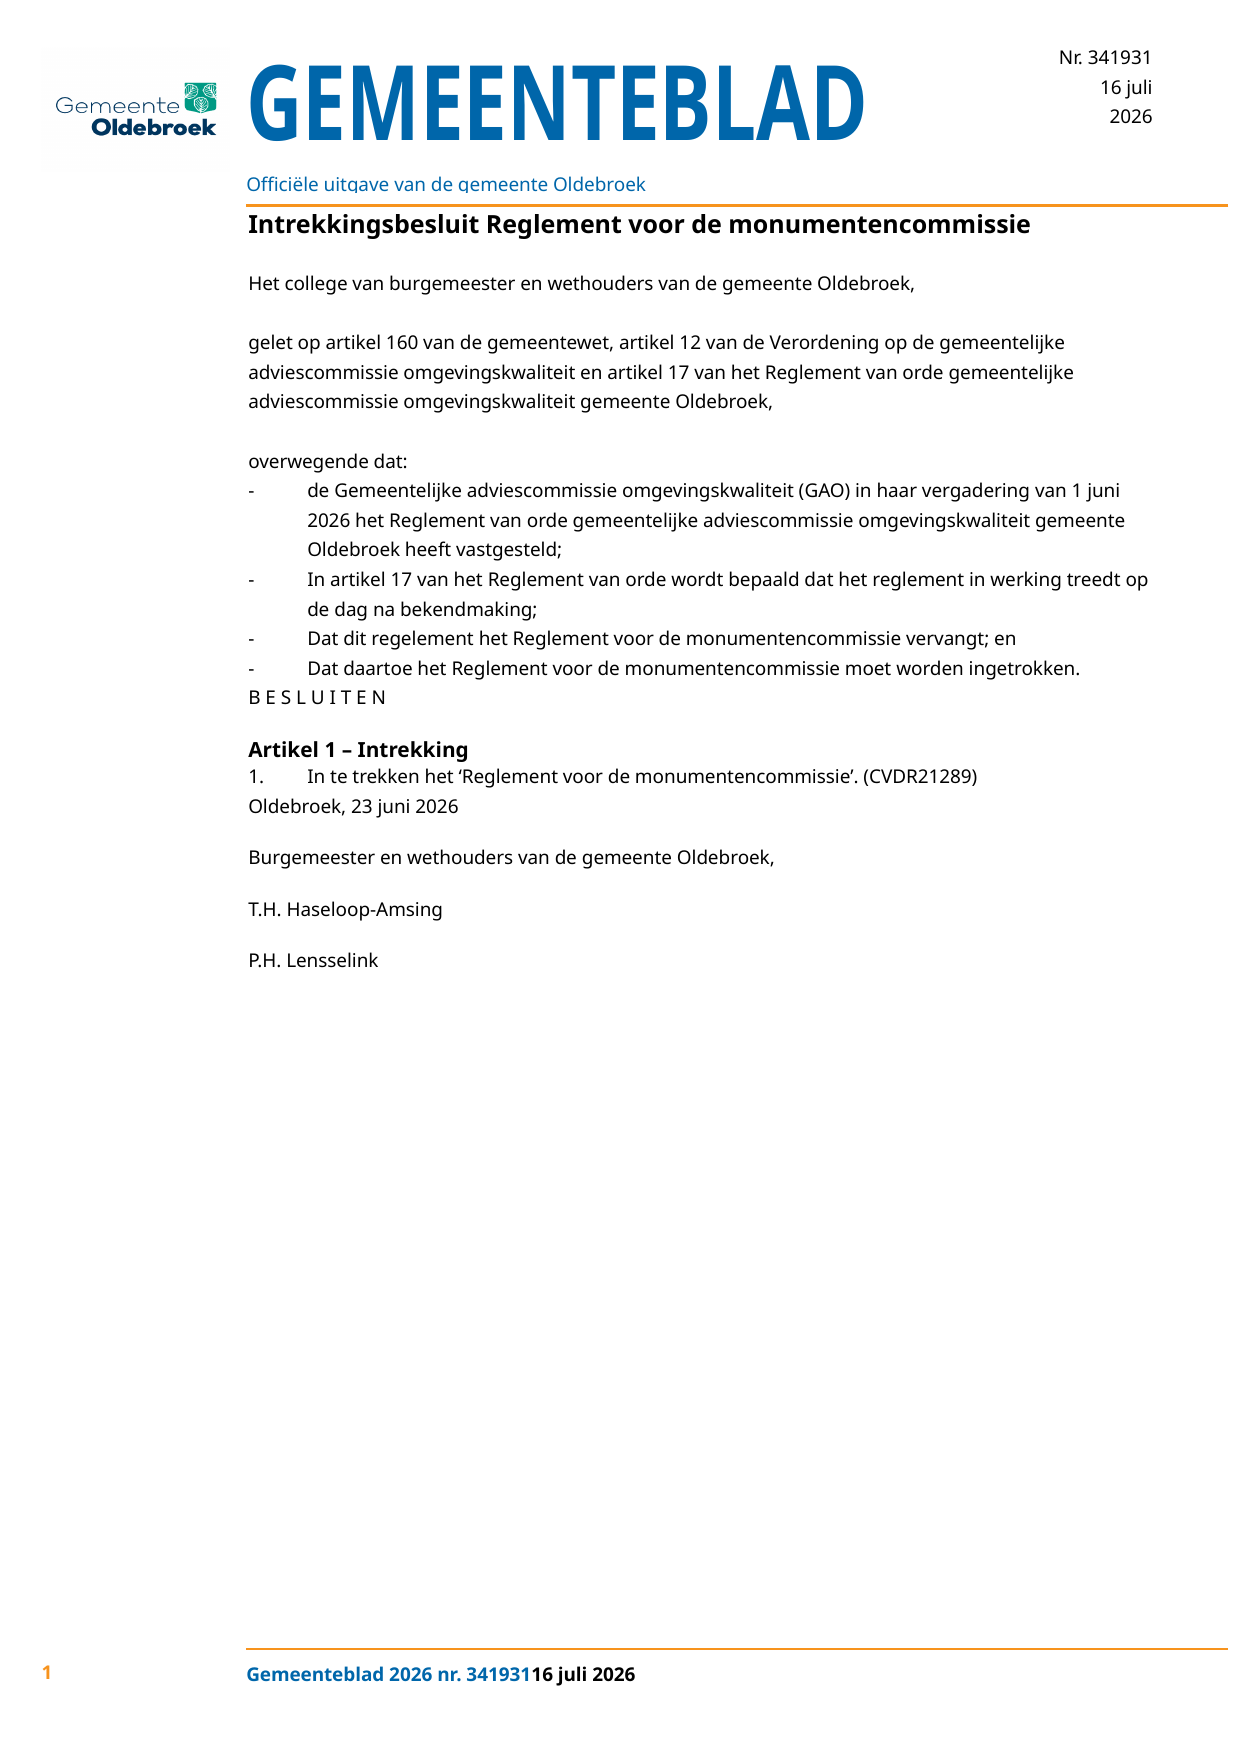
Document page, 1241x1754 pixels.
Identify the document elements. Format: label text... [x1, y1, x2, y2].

text Oldebroek, 23 juni 2026 [248, 793, 1152, 819]
text Artikel 1 – Intrekking [248, 735, 1152, 763]
text T.H. Haseloop-Amsing [248, 896, 1152, 922]
text gelet op artikel 160 van de gemeentewet, artikel 12 van de Verordening op de gemeentelijke adviescommissie omgevingskwaliteit en artikel 17 van het Reglement van orde gemeentelijke adviescommissie omgevingskwaliteit gemeente Oldebroek, [248, 329, 1152, 414]
list de Gemeentelijke adviescommissie omgevingskwaliteit (GAO) in haar vergadering van 1 juni 2026 het Reglement van orde gemeentelijke adviescommissie omgevingskwaliteit gemeente Oldebroek heeft vastgesteld; [248, 477, 1152, 562]
list In artikel 17 van het Reglement van orde wordt bepaald dat het reglement in werking treedt op de dag na bekendmaking; [248, 566, 1152, 621]
list Dat dit regelement het Reglement voor de monumentencommissie vervangt; en [248, 625, 1152, 651]
picture [41, 47, 231, 172]
text P.H. Lensselink [248, 947, 1152, 973]
list In te trekken het ‘Reglement voor de monumentencommissie’. (CVDR21289) [248, 763, 1152, 789]
text B E S L U I T E N [248, 684, 1152, 710]
text Het college van burgemeester en wethouders van de gemeente Oldebroek, [248, 270, 1152, 296]
text Burgemeester en wethouders van de gemeente Oldebroek, [248, 844, 1152, 870]
text overwegende dat: [248, 448, 1152, 473]
list Dat daartoe het Reglement voor de monumentencommissie moet worden ingetrokken. [248, 655, 1152, 681]
text Intrekkingsbesluit Reglement voor de monumentencommissie [248, 207, 1152, 241]
